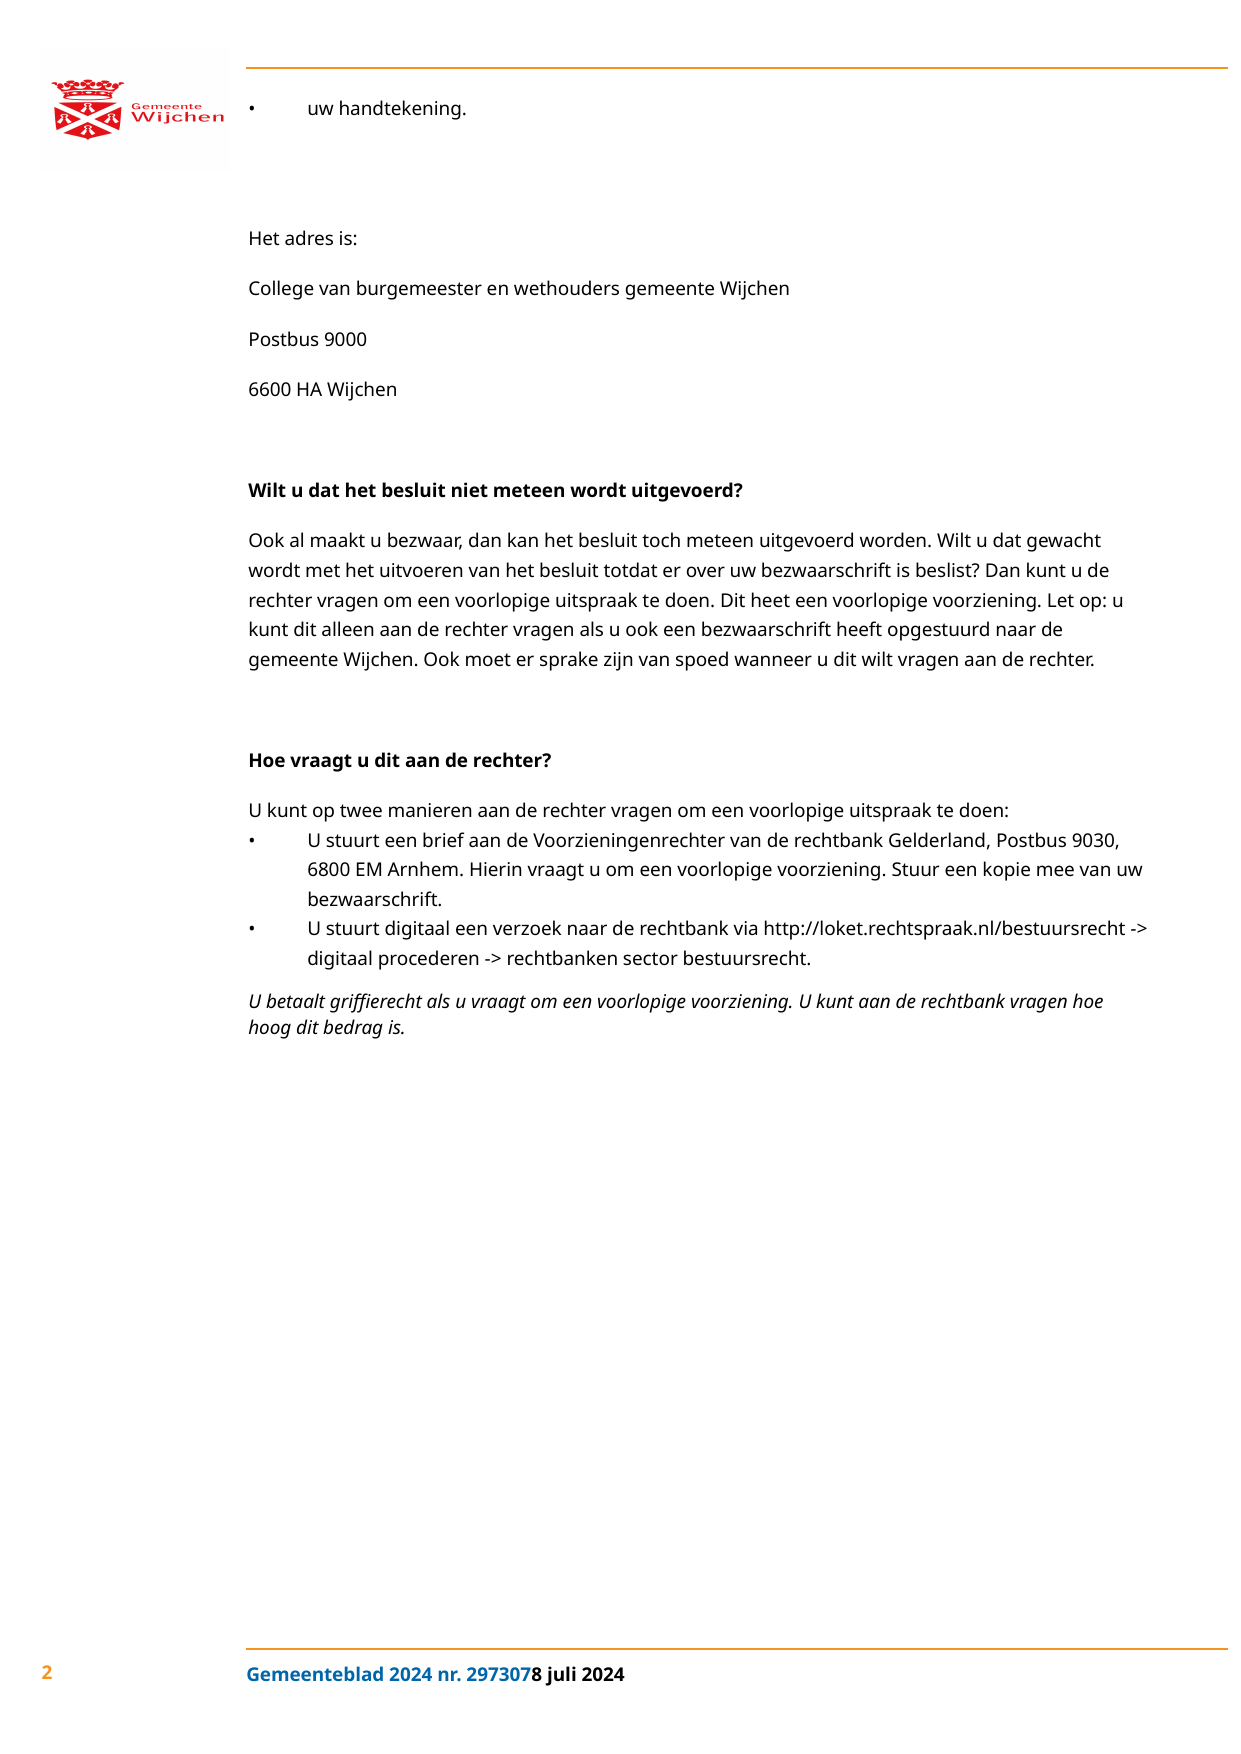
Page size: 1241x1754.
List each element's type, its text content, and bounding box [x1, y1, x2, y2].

text College van burgemeester en wethouders gemeente Wijchen [248, 276, 1152, 301]
text Postbus 9000 [248, 326, 1152, 352]
text Het adres is: [248, 225, 1152, 251]
text Ook al maakt u bezwaar, dan kan het besluit toch meteen uitgevoerd worden. Wilt u dat gewacht wordt met het uitvoeren van het besluit totdat er over uw bezwaarschrift is beslist? Dan kunt u de rechter vragen om een voorlopige uitspraak te doen. Dit heet een voorlopige voorziening. Let op: u kunt dit alleen aan de rechter vragen als u ook een bezwaarschrift heeft opgestuurd naar de gemeente Wijchen. Ook moet er sprake zijn van spoed wanneer u dit wilt vragen aan de rechter. [248, 528, 1152, 672]
text Hoe vraagt u dit aan de rechter? [248, 747, 1152, 773]
picture [41, 47, 231, 172]
list U stuurt digitaal een verzoek naar de rechtbank via http://loket.rechtspraak.nl/bestuursrecht -> digitaal procederen -> rechtbanken sector bestuursrecht. [248, 916, 1152, 971]
text U kunt op twee manieren aan de rechter vragen om een voorlopige uitspraak te doen: [248, 797, 1152, 823]
list U stuurt een brief aan de Voorzieningenrechter van de rechtbank Gelderland, Postbus 9030, 6800 EM Arnhem. Hierin vraagt u om een voorlopige voorziening. Stuur een kopie mee van uw bezwaarschrift. [248, 827, 1152, 912]
text 6600 HA Wijchen [248, 376, 1152, 402]
list uw handtekening. [248, 95, 1152, 121]
text Wilt u dat het besluit niet meteen wordt uitgevoerd? [248, 477, 1152, 503]
text U betaalt griffierecht als u vraagt om een voorlopige voorziening. U kunt aan de rechtbank vragen hoe hoog dit bedrag is. [248, 988, 1152, 1040]
